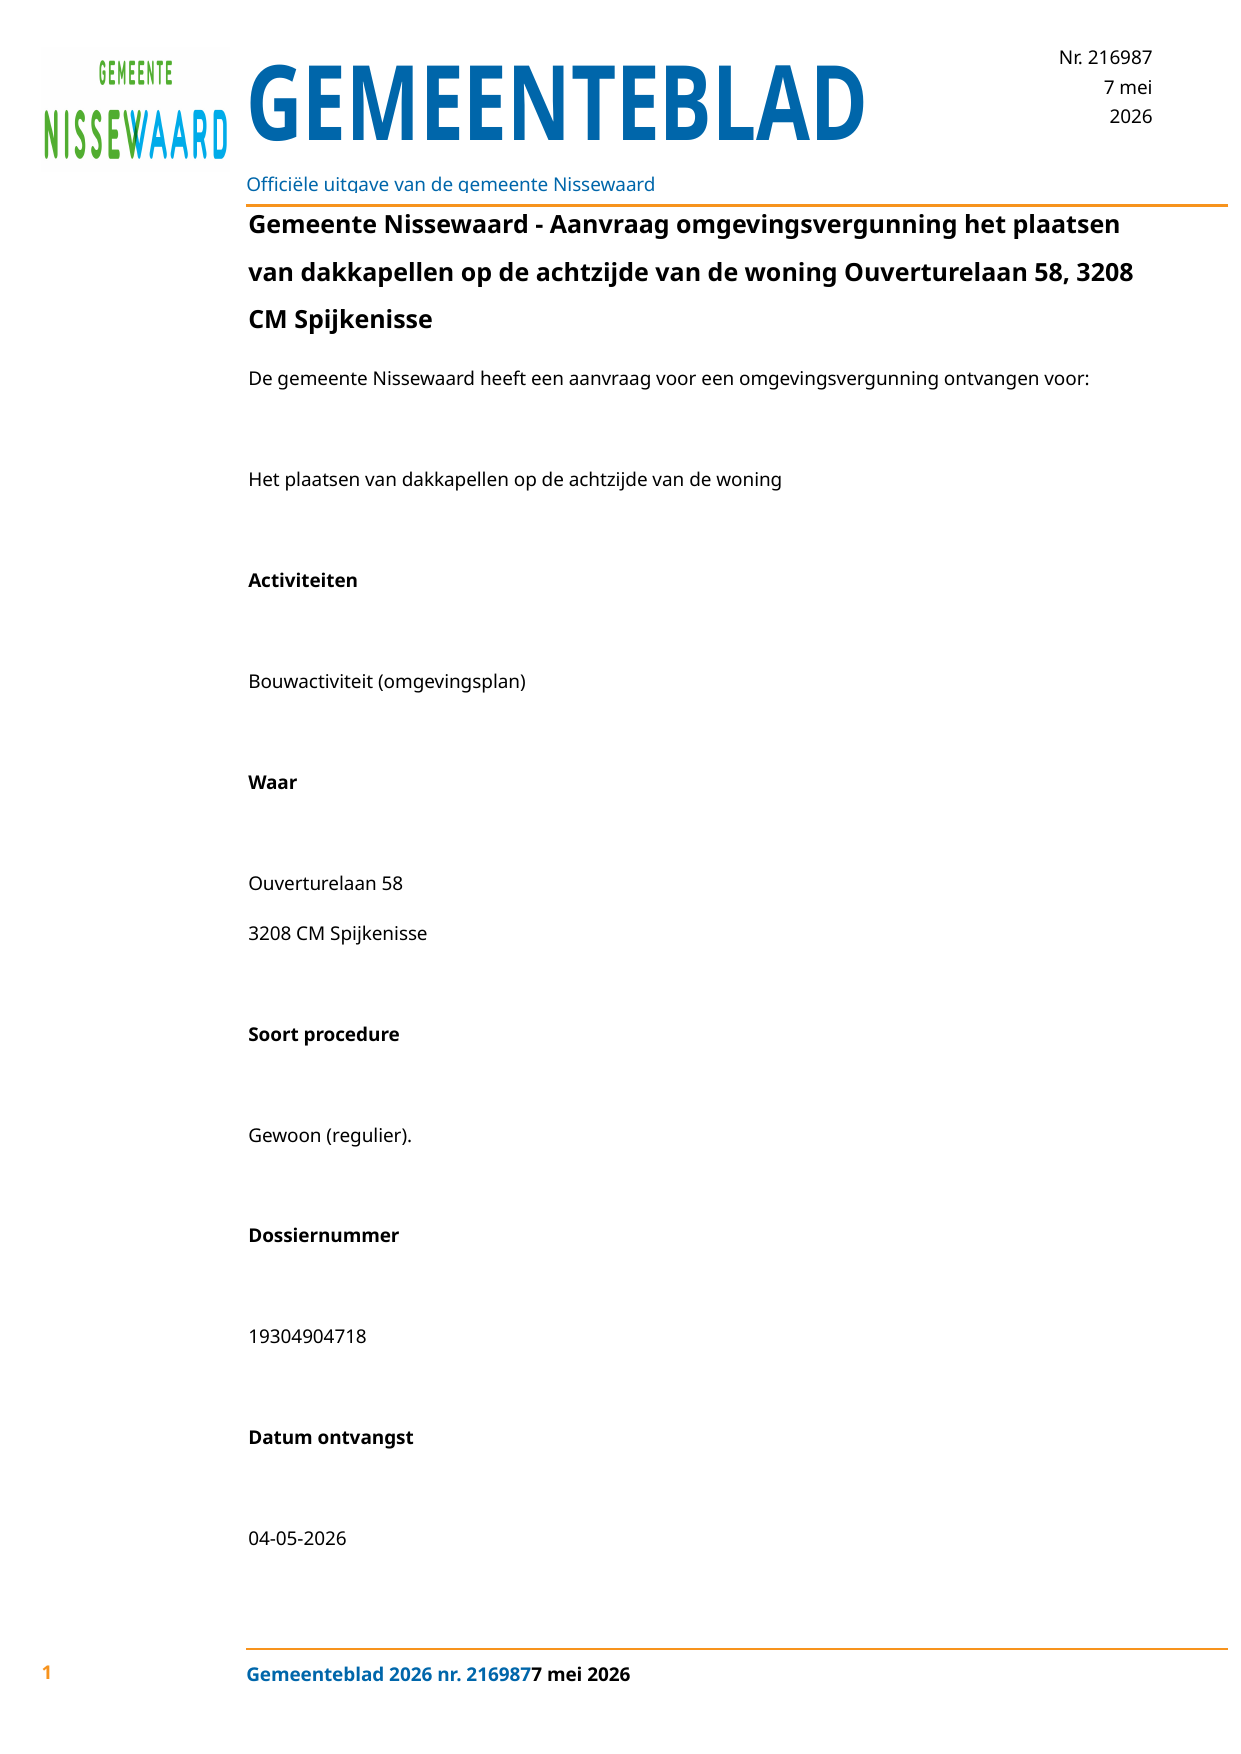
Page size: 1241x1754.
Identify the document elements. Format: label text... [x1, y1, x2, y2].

text 19304904718 [248, 1323, 1152, 1349]
text De gemeente Nissewaard heeft een aanvraag voor een omgevingsvergunning ontvangen voor: [248, 366, 1152, 391]
text Waar [248, 769, 1152, 794]
text Activiteiten [248, 567, 1152, 593]
text 04-05-2026 [248, 1525, 1152, 1551]
picture [41, 47, 231, 172]
text Dossiernummer [248, 1223, 1152, 1248]
text Gewoon (regulier). [248, 1122, 1152, 1147]
text 3208 CM Spijkenisse [248, 920, 1152, 946]
text Bouwactiviteit (omgevingsplan) [248, 668, 1152, 694]
text Gemeente Nissewaard - Aanvraag omgevingsvergunning het plaatsen van dakkapellen op de achtzijde van de woning Ouverturelaan 58, 3208 CM Spijkenisse [248, 207, 1152, 336]
text Datum ontvangst [248, 1424, 1152, 1450]
text Soort procedure [248, 1021, 1152, 1047]
text Het plaatsen van dakkapellen op de achtzijde van de woning [248, 466, 1152, 492]
text Ouverturelaan 58 [248, 870, 1152, 895]
